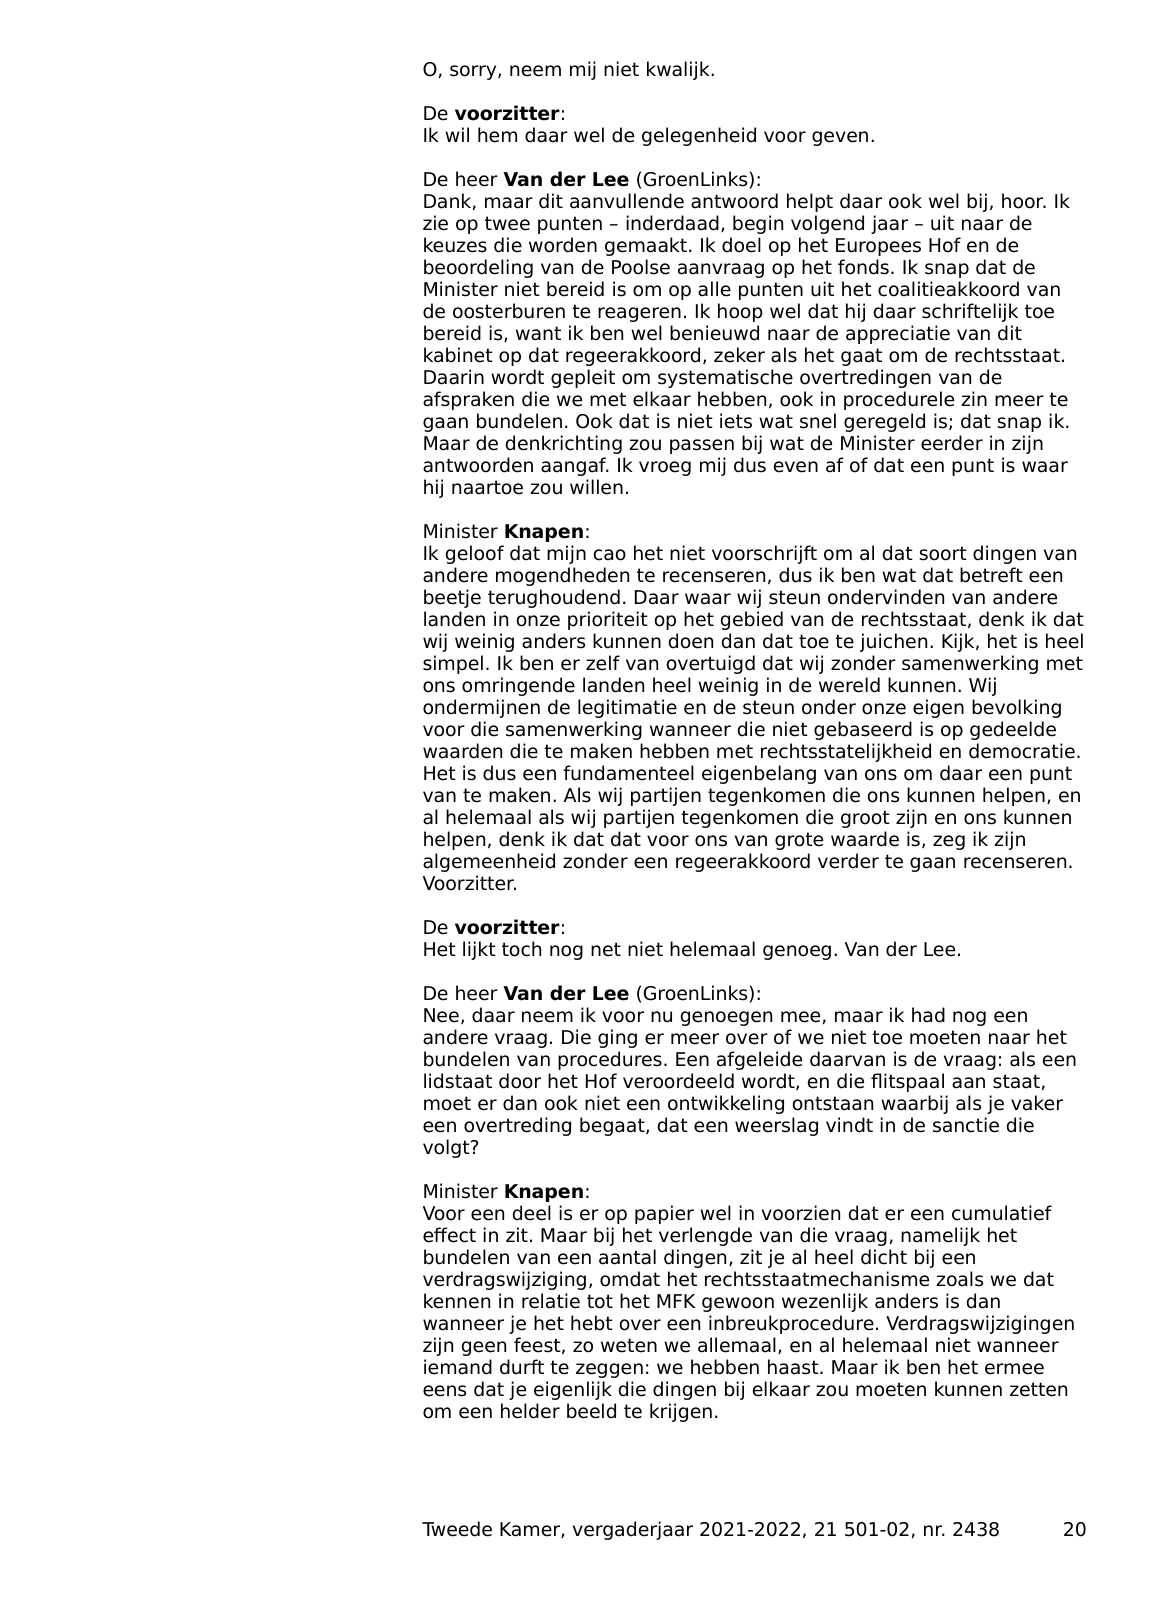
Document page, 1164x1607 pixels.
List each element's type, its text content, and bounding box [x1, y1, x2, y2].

text De heer Van der Lee (GroenLinks): [422, 169, 1087, 191]
text Ik geloof dat mijn cao het niet voorschrijft om al dat soort dingen van andere mogendheden te recenseren, dus ik ben wat dat betreft een beetje terughoudend. Daar waar wij steun ondervinden van andere landen in onze prioriteit op het gebied van de rechtsstaat, denk ik dat wij weinig anders kunnen doen dan dat toe te juichen. Kijk, het is heel simpel. Ik ben er zelf van overtuigd dat wij zonder samenwerking met ons omringende landen heel weinig in de wereld kunnen. Wij ondermijnen de legitimatie en de steun onder onze eigen bevolking voor die samenwerking wanneer die niet gebaseerd is op gedeelde waarden die te maken hebben met rechtsstatelijkheid en democratie. Het is dus een fundamenteel eigenbelang van ons om daar een punt van te maken. Als wij partijen tegenkomen die ons kunnen helpen, en al helemaal als wij partijen tegenkomen die groot zijn en ons kunnen helpen, denk ik dat dat voor ons van grote waarde is, zeg ik zijn algemeenheid zonder een regeerakkoord verder te gaan recenseren. [422, 543, 1087, 873]
text De voorzitter: [422, 917, 1087, 939]
text De heer Van der Lee (GroenLinks): [422, 983, 1087, 1005]
text Dank, maar dit aanvullende antwoord helpt daar ook wel bij, hoor. Ik zie op twee punten – inderdaad, begin volgend jaar – uit naar de keuzes die worden gemaakt. Ik doel op het Europees Hof en de beoordeling van de Poolse aanvraag op het fonds. Ik snap dat de Minister niet bereid is om op alle punten uit het coalitieakkoord van de oosterburen te reageren. Ik hoop wel dat hij daar schriftelijk toe bereid is, want ik ben wel benieuwd naar de appreciatie van dit kabinet op dat regeerakkoord, zeker als het gaat om de rechtsstaat. Daarin wordt gepleit om systematische overtredingen van de afspraken die we met elkaar hebben, ook in procedurele zin meer te gaan bundelen. Ook dat is niet iets wat snel geregeld is; dat snap ik. Maar de denkrichting zou passen bij wat de Minister eerder in zijn antwoorden aangaf. Ik vroeg mij dus even af of dat een punt is waar hij naartoe zou willen. [422, 191, 1087, 499]
text Nee, daar neem ik voor nu genoegen mee, maar ik had nog een andere vraag. Die ging er meer over of we niet toe moeten naar het bundelen van procedures. Een afgeleide daarvan is de vraag: als een lidstaat door het Hof veroordeeld wordt, en die flitspaal aan staat, moet er dan ook niet een ontwikkeling ontstaan waarbij als je vaker een overtreding begaat, dat een weerslag vindt in de sanctie die volgt? [422, 1005, 1087, 1159]
text Voorzitter. [422, 873, 1087, 895]
text Ik wil hem daar wel de gelegenheid voor geven. [422, 125, 1087, 147]
text O, sorry, neem mij niet kwalijk. [422, 59, 1087, 81]
text Voor een deel is er op papier wel in voorzien dat er een cumulatief effect in zit. Maar bij het verlengde van die vraag, namelijk het bundelen van een aantal dingen, zit je al heel dicht bij een verdragswijziging, omdat het rechtsstaatmechanisme zoals we dat kennen in relatie tot het MFK gewoon wezenlijk anders is dan wanneer je het hebt over een inbreukprocedure. Verdragswijzigingen zijn geen feest, zo weten we allemaal, en al helemaal niet wanneer iemand durft te zeggen: we hebben haast. Maar ik ben het ermee eens dat je eigenlijk die dingen bij elkaar zou moeten kunnen zetten om een helder beeld te krijgen. [422, 1203, 1087, 1423]
text De voorzitter: [422, 103, 1087, 125]
text Minister Knapen: [422, 521, 1087, 543]
text Het lijkt toch nog net niet helemaal genoeg. Van der Lee. [422, 939, 1087, 961]
text Minister Knapen: [422, 1181, 1087, 1203]
